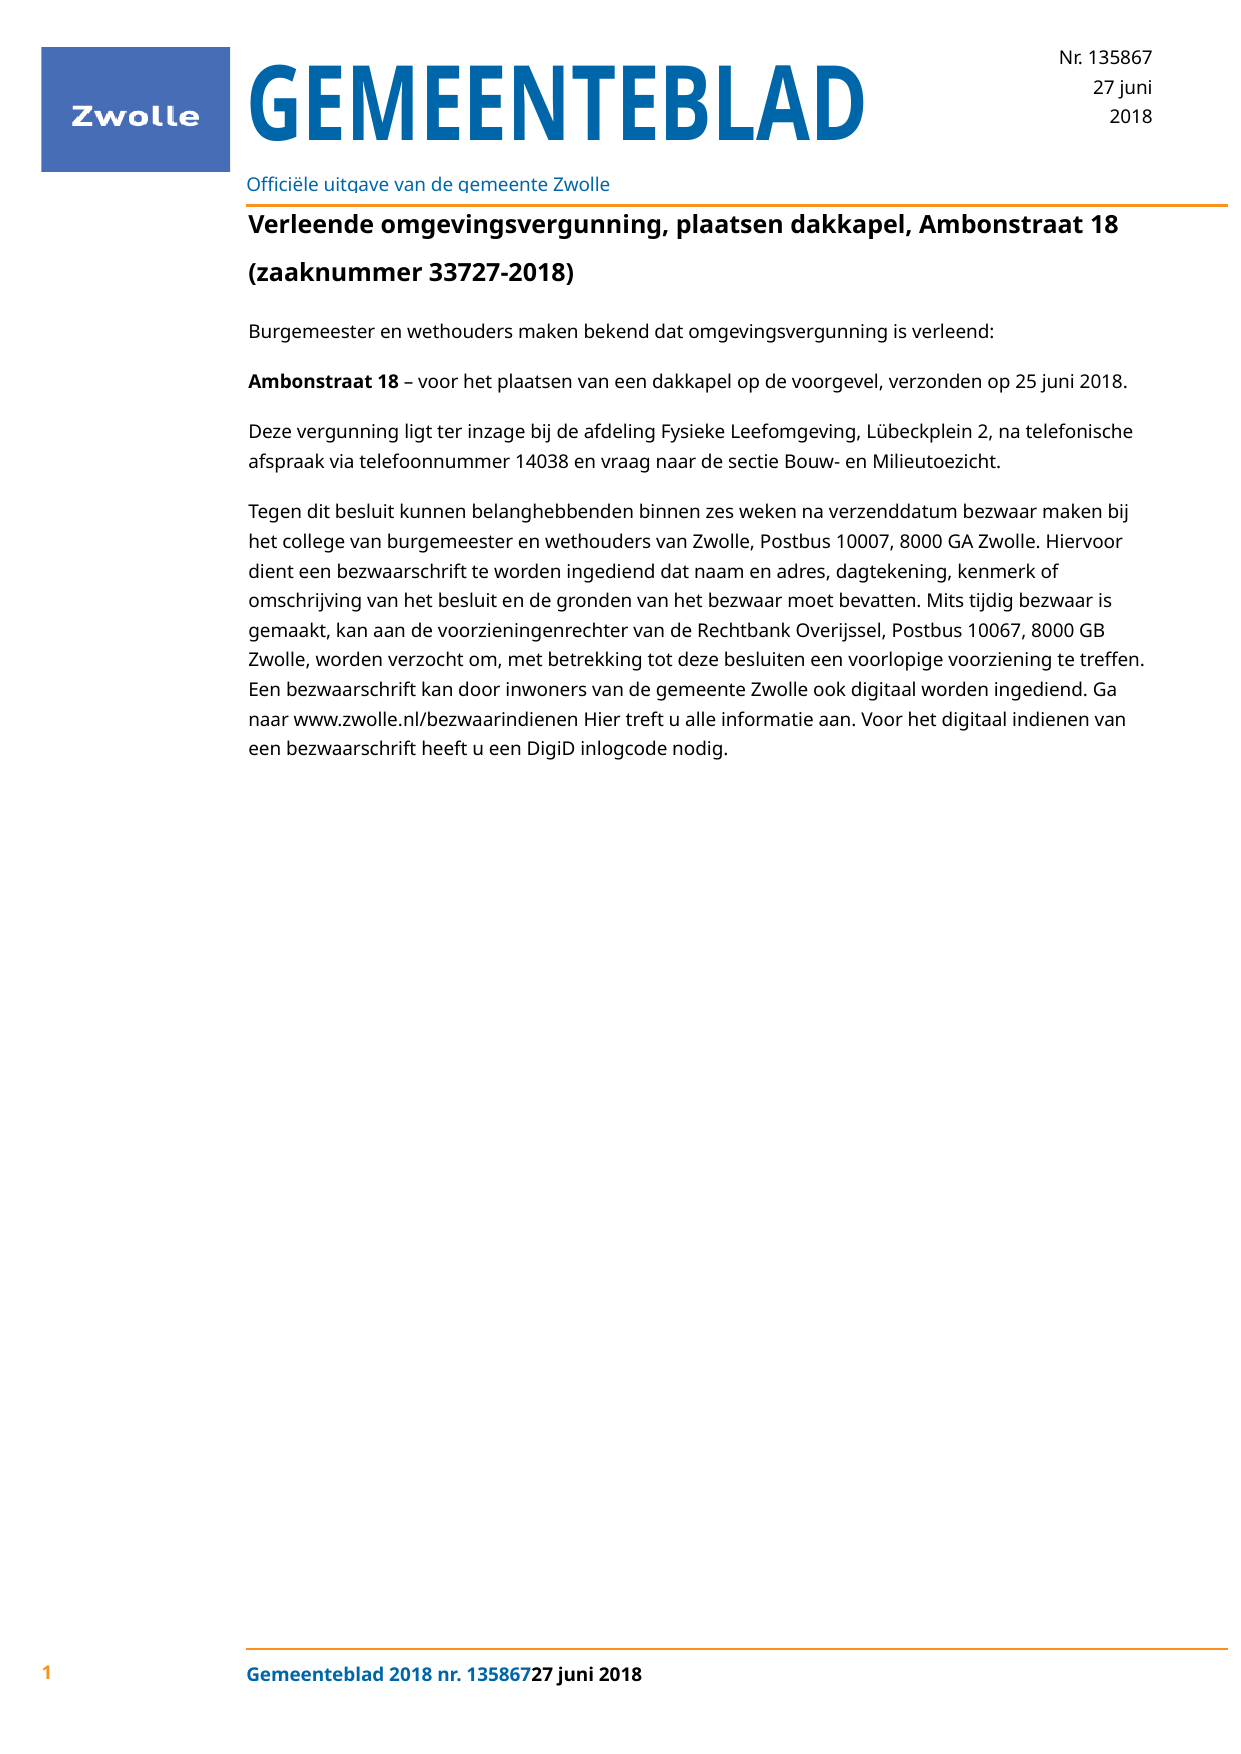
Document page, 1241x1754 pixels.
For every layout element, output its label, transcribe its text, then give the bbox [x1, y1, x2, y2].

text Verleende omgevingsvergunning, plaatsen dakkapel, Ambonstraat 18 (zaaknummer 33727-2018) [248, 207, 1152, 288]
text Burgemeester en wethouders maken bekend dat omgevingsvergunning is verleend: [248, 318, 1152, 344]
text Ambonstraat 18 – voor het plaatsen van een dakkapel op de voorgevel, verzonden op 25 juni 2018. [248, 368, 1152, 394]
picture [41, 47, 231, 172]
text Deze vergunning ligt ter inzage bij de afdeling Fysieke Leefomgeving, Lübeckplein 2, na telefonische afspraak via telefoonnummer 14038 en vraag naar de sectie Bouw- en Milieutoezicht. [248, 419, 1152, 474]
text Tegen dit besluit kunnen belanghebbenden binnen zes weken na verzenddatum bezwaar maken bij het college van burgemeester en wethouders van Zwolle, Postbus 10007, 8000 GA Zwolle. Hiervoor dient een bezwaarschrift te worden ingediend dat naam en adres, dagtekening, kenmerk of omschrijving van het besluit en de gronden van het bezwaar moet bevatten. Mits tijdig bezwaar is gemaakt, kan aan de voorzieningenrechter van de Rechtbank Overijssel, Postbus 10067, 8000 GB Zwolle, worden verzocht om, met betrekking tot deze besluiten een voorlopige voorziening te treffen. Een bezwaarschrift kan door inwoners van de gemeente Zwolle ook digitaal worden ingediend. Ga naar www.zwolle.nl/bezwaarindienen Hier treft u alle informatie aan. Voor het digitaal indienen van een bezwaarschrift heeft u een DigiD inlogcode nodig. [248, 499, 1152, 761]
